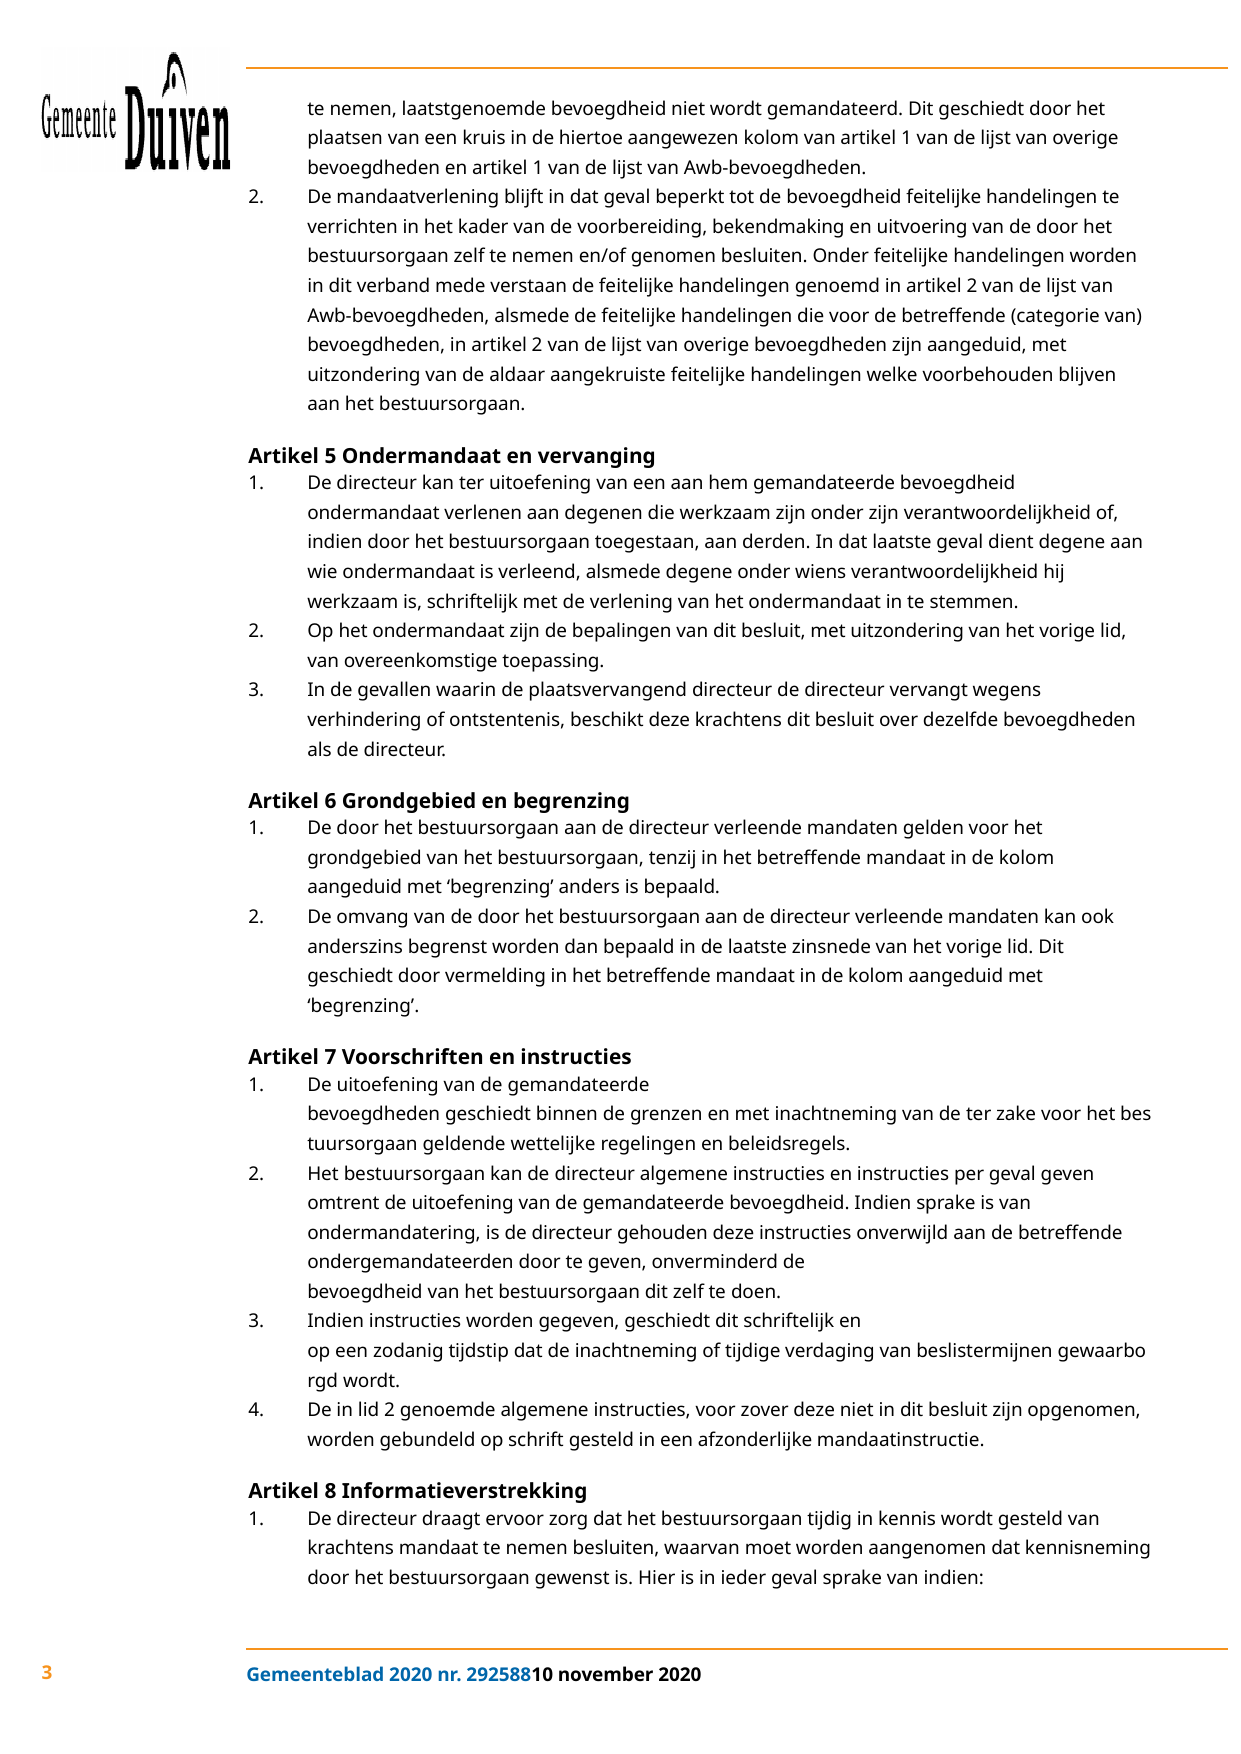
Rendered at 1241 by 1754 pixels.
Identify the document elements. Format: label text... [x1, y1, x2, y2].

text Artikel 6 Grondgebied en begrenzing [248, 786, 1152, 814]
list Indien instructies worden gegeven, geschiedt dit schriftelijk en op een zodanig tijdstip dat de inachtneming of tijdige verdaging van beslistermijnen gewaarborgd wordt. [248, 1308, 1152, 1392]
list Op het ondermandaat zijn de bepalingen van dit besluit, met uitzondering van het vorige lid, van overeenkomstige toepassing. [248, 617, 1152, 673]
list De mandaatverlening blijft in dat geval beperkt tot de bevoegdheid feitelijke handelingen te verrichten in het kader van de voorbereiding, bekendmaking en uitvoering van de door het bestuursorgaan zelf te nemen en/of genomen besluiten. Onder feitelijke handelingen worden in dit verband mede verstaan de feitelijke handelingen genoemd in artikel 2 van de lijst van Awb-bevoegdheden, alsmede de feitelijke handelingen die voor de betreffende (categorie van) bevoegdheden, in artikel 2 van de lijst van overige bevoegdheden zijn aangeduid, met uitzondering van de aldaar aangekruiste feitelijke handelingen welke voorbehouden blijven aan het bestuursorgaan. [248, 183, 1152, 416]
list De directeur draagt ervoor zorg dat het bestuursorgaan tijdig in kennis wordt gesteld van krachtens mandaat te nemen besluiten, waarvan moet worden aangenomen dat kennisneming door het bestuursorgaan gewenst is. Hier is in ieder geval sprake van indien: [248, 1505, 1152, 1590]
text Artikel 5 Ondermandaat en vervanging [248, 441, 1152, 469]
text Artikel 8 Informatieverstrekking [248, 1476, 1152, 1505]
picture [41, 47, 231, 172]
text Artikel 7 Voorschriften en instructies [248, 1042, 1152, 1071]
list De directeur kan ter uitoefening van een aan hem gemandateerde bevoegdheid ondermandaat verlenen aan degenen die werkzaam zijn onder zijn verantwoordelijkheid of, indien door het bestuursorgaan toegestaan, aan derden. In dat laatste geval dient degene aan wie ondermandaat is verleend, alsmede degene onder wiens verantwoordelijkheid hij werkzaam is, schriftelijk met de verlening van het ondermandaat in te stemmen. [248, 469, 1152, 613]
list In de gevallen waarin de plaatsvervangend directeur de directeur vervangt wegens verhindering of ontstentenis, beschikt deze krachtens dit besluit over dezelfde bevoegdheden als de directeur. [248, 677, 1152, 761]
list te nemen, laatstgenoemde bevoegdheid niet wordt gemandateerd. Dit geschiedt door het plaatsen van een kruis in de hiertoe aangewezen kolom van artikel 1 van de lijst van overige bevoegdheden en artikel 1 van de lijst van Awb-bevoegdheden. [248, 95, 1152, 180]
list De uitoefening van de gemandateerde bevoegdheden geschiedt binnen de grenzen en met inachtneming van de ter zake voor het bestuursorgaan geldende wettelijke regelingen en beleidsregels. [248, 1071, 1152, 1156]
list De door het bestuursorgaan aan de directeur verleende mandaten gelden voor het grondgebied van het bestuursorgaan, tenzij in het betreffende mandaat in de kolom aangeduid met ‘begrenzing’ anders is bepaald. [248, 814, 1152, 899]
list De in lid 2 genoemde algemene instructies, voor zover deze niet in dit besluit zijn opgenomen, worden gebundeld op schrift gesteld in een afzonderlijke mandaatinstructie. [248, 1396, 1152, 1452]
list De omvang van de door het bestuursorgaan aan de directeur verleende mandaten kan ook anderszins begrenst worden dan bepaald in de laatste zinsnede van het vorige lid. Dit geschiedt door vermelding in het betreffende mandaat in de kolom aangeduid met ‘begrenzing’. [248, 903, 1152, 1018]
list Het bestuursorgaan kan de directeur algemene instructies en instructies per geval geven omtrent de uitoefening van de gemandateerde bevoegdheid. Indien sprake is van ondermandatering, is de directeur gehouden deze instructies onverwijld aan de betreffende ondergemandateerden door te geven, onverminderd de bevoegdheid van het bestuursorgaan dit zelf te doen. [248, 1160, 1152, 1304]
